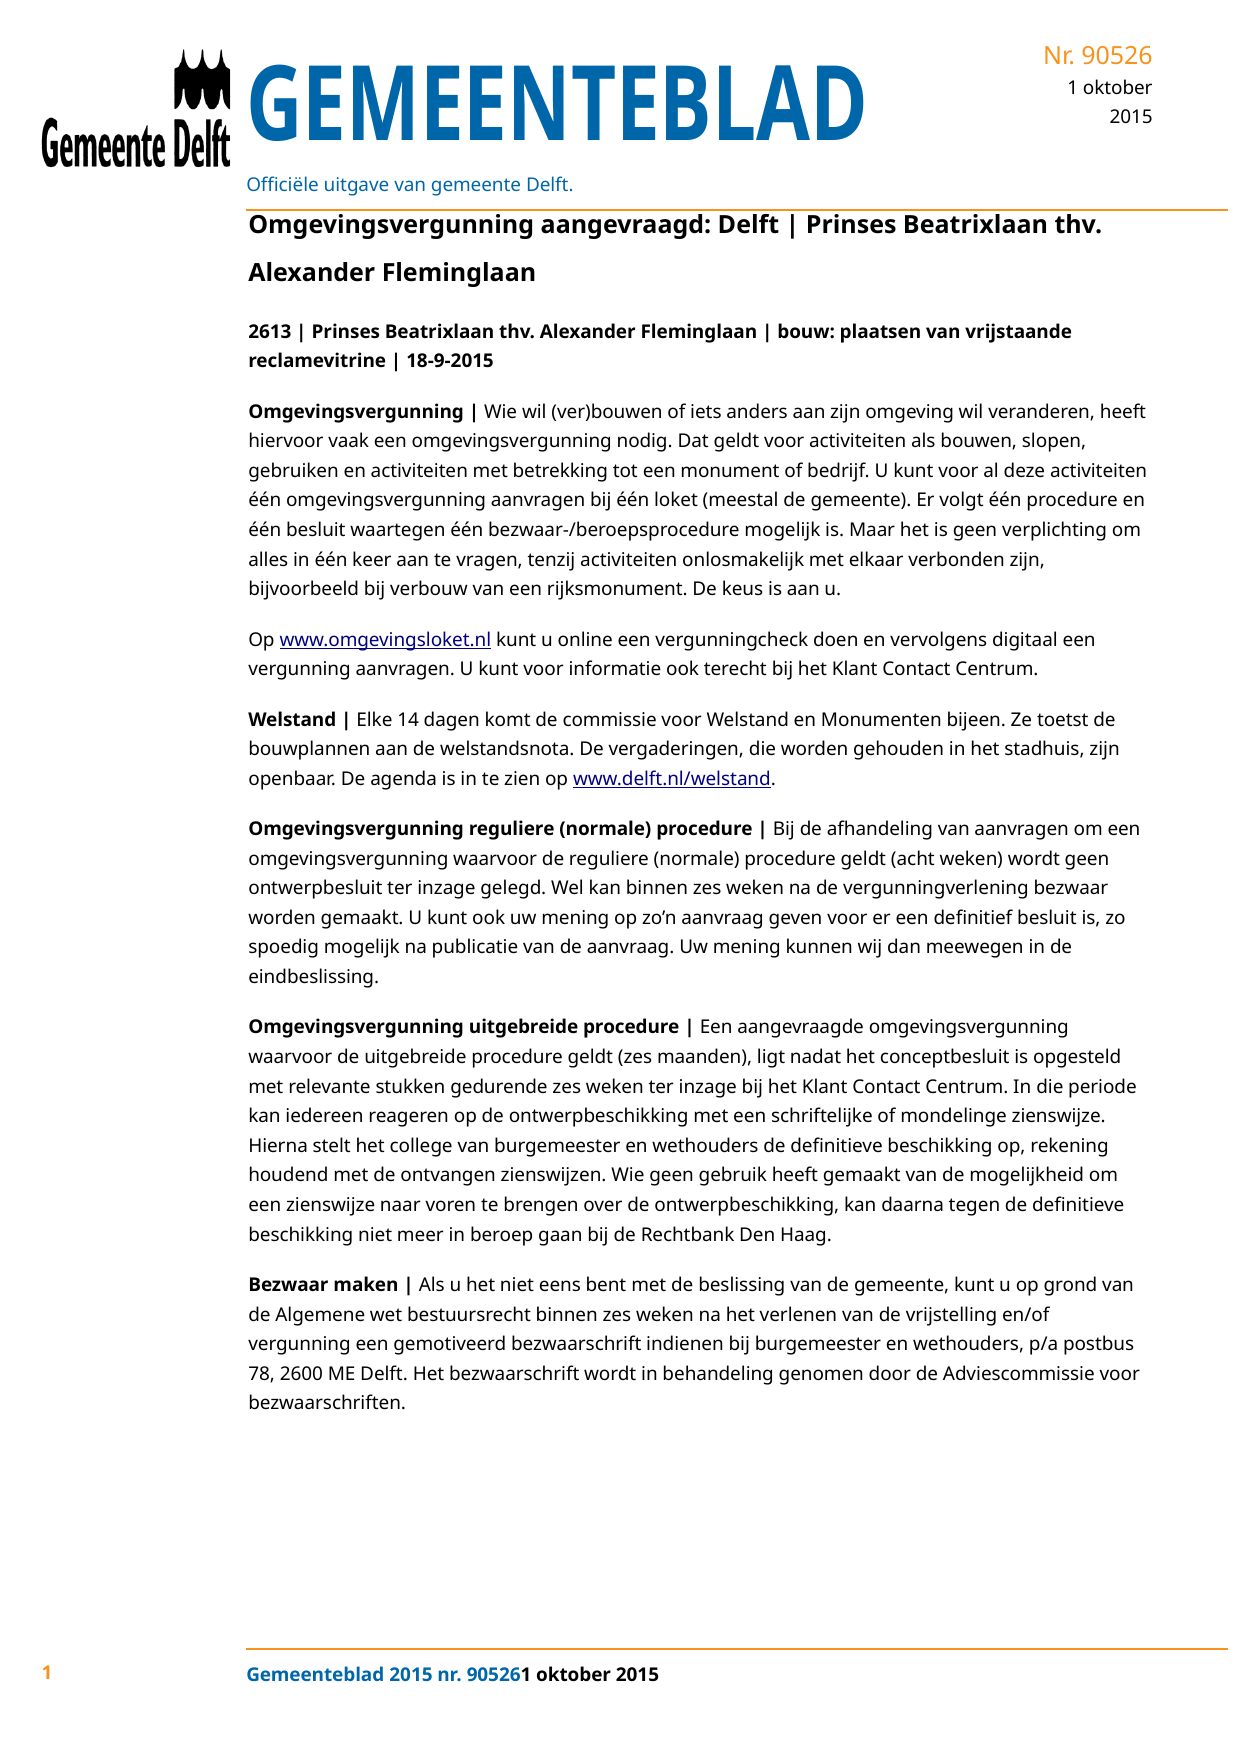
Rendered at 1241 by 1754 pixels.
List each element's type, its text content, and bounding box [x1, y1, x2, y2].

text Omgevingsvergunning uitgebreide procedure | Een aangevraagde omgevingsvergunning waarvoor de uitgebreide procedure geldt (zes maanden), ligt nadat het conceptbesluit is opgesteld met relevante stukken gedurende zes weken ter inzage bij het Klant Contact Centrum. In die periode kan iedereen reageren op de ontwerpbeschikking met een schriftelijke of mondelinge zienswijze. Hierna stelt het college van burgemeester en wethouders de definitieve beschikking op, rekening houdend met de ontvangen zienswijzen. Wie geen gebruik heeft gemaakt van de mogelijkheid om een zienswijze naar voren te brengen over de ontwerpbeschikking, kan daarna tegen de definitieve beschikking niet meer in beroep gaan bij de Rechtbank Den Haag. [248, 1014, 1152, 1247]
text 2613 | Prinses Beatrixlaan thv. Alexander Fleminglaan | bouw: plaatsen van vrijstaande reclamevitrine | 18-9-2015 [248, 318, 1152, 373]
text Omgevingsvergunning aangevraagd: Delft | Prinses Beatrixlaan thv. Alexander Fleminglaan [248, 211, 1152, 288]
text Bezwaar maken | Als u het niet eens bent met de beslissing van de gemeente, kunt u op grond van de Algemene wet bestuursrecht binnen zes weken na het verlenen van de vrijstelling en/of vergunning een gemotiveerd bezwaarschrift indienen bij burgemeester en wethouders, p/a postbus 78, 2600 ME Delft. Het bezwaarschrift wordt in behandeling genomen door de Adviescommissie voor bezwaarschriften. [248, 1271, 1152, 1415]
text Omgevingsvergunning reguliere (normale) procedure | Bij de afhandeling van aanvragen om een omgevingsvergunning waarvoor de reguliere (normale) procedure geldt (acht weken) wordt geen ontwerpbesluit ter inzage gelegd. Wel kan binnen zes weken na de vergunningverlening bezwaar worden gemaakt. U kunt ook uw mening op zo’n aanvraag geven voor er een definitief besluit is, zo spoedig mogelijk na publicatie van de aanvraag. Uw mening kunnen wij dan meewegen in de eindbeslissing. [248, 815, 1152, 989]
text Omgevingsvergunning | Wie wil (ver)bouwen of iets anders aan zijn omgeving wil veranderen, heeft hiervoor vaak een omgevingsvergunning nodig. Dat geldt voor activiteiten als bouwen, slopen, gebruiken en activiteiten met betrekking tot een monument of bedrijf. U kunt voor al deze activiteiten één omgevingsvergunning aanvragen bij één loket (meestal de gemeente). Er volgt één procedure en één besluit waartegen één bezwaar-/beroepsprocedure mogelijk is. Maar het is geen verplichting om alles in één keer aan te vragen, tenzij activiteiten onlosmakelijk met elkaar verbonden zijn, bijvoorbeeld bij verbouw van een rijksmonument. De keus is aan u. [248, 398, 1152, 601]
picture [41, 47, 231, 172]
text Op www.omgevingsloket.nl kunt u online een vergunningcheck doen en vervolgens digitaal een vergunning aanvragen. U kunt voor informatie ook terecht bij het Klant Contact Centrum. [248, 626, 1152, 681]
text Welstand | Elke 14 dagen komt de commissie voor Welstand en Monumenten bijeen. Ze toetst de bouwplannen aan de welstandsnota. De vergaderingen, die worden gehouden in het stadhuis, zijn openbaar. De agenda is in te zien op www.delft.nl/welstand. [248, 706, 1152, 791]
